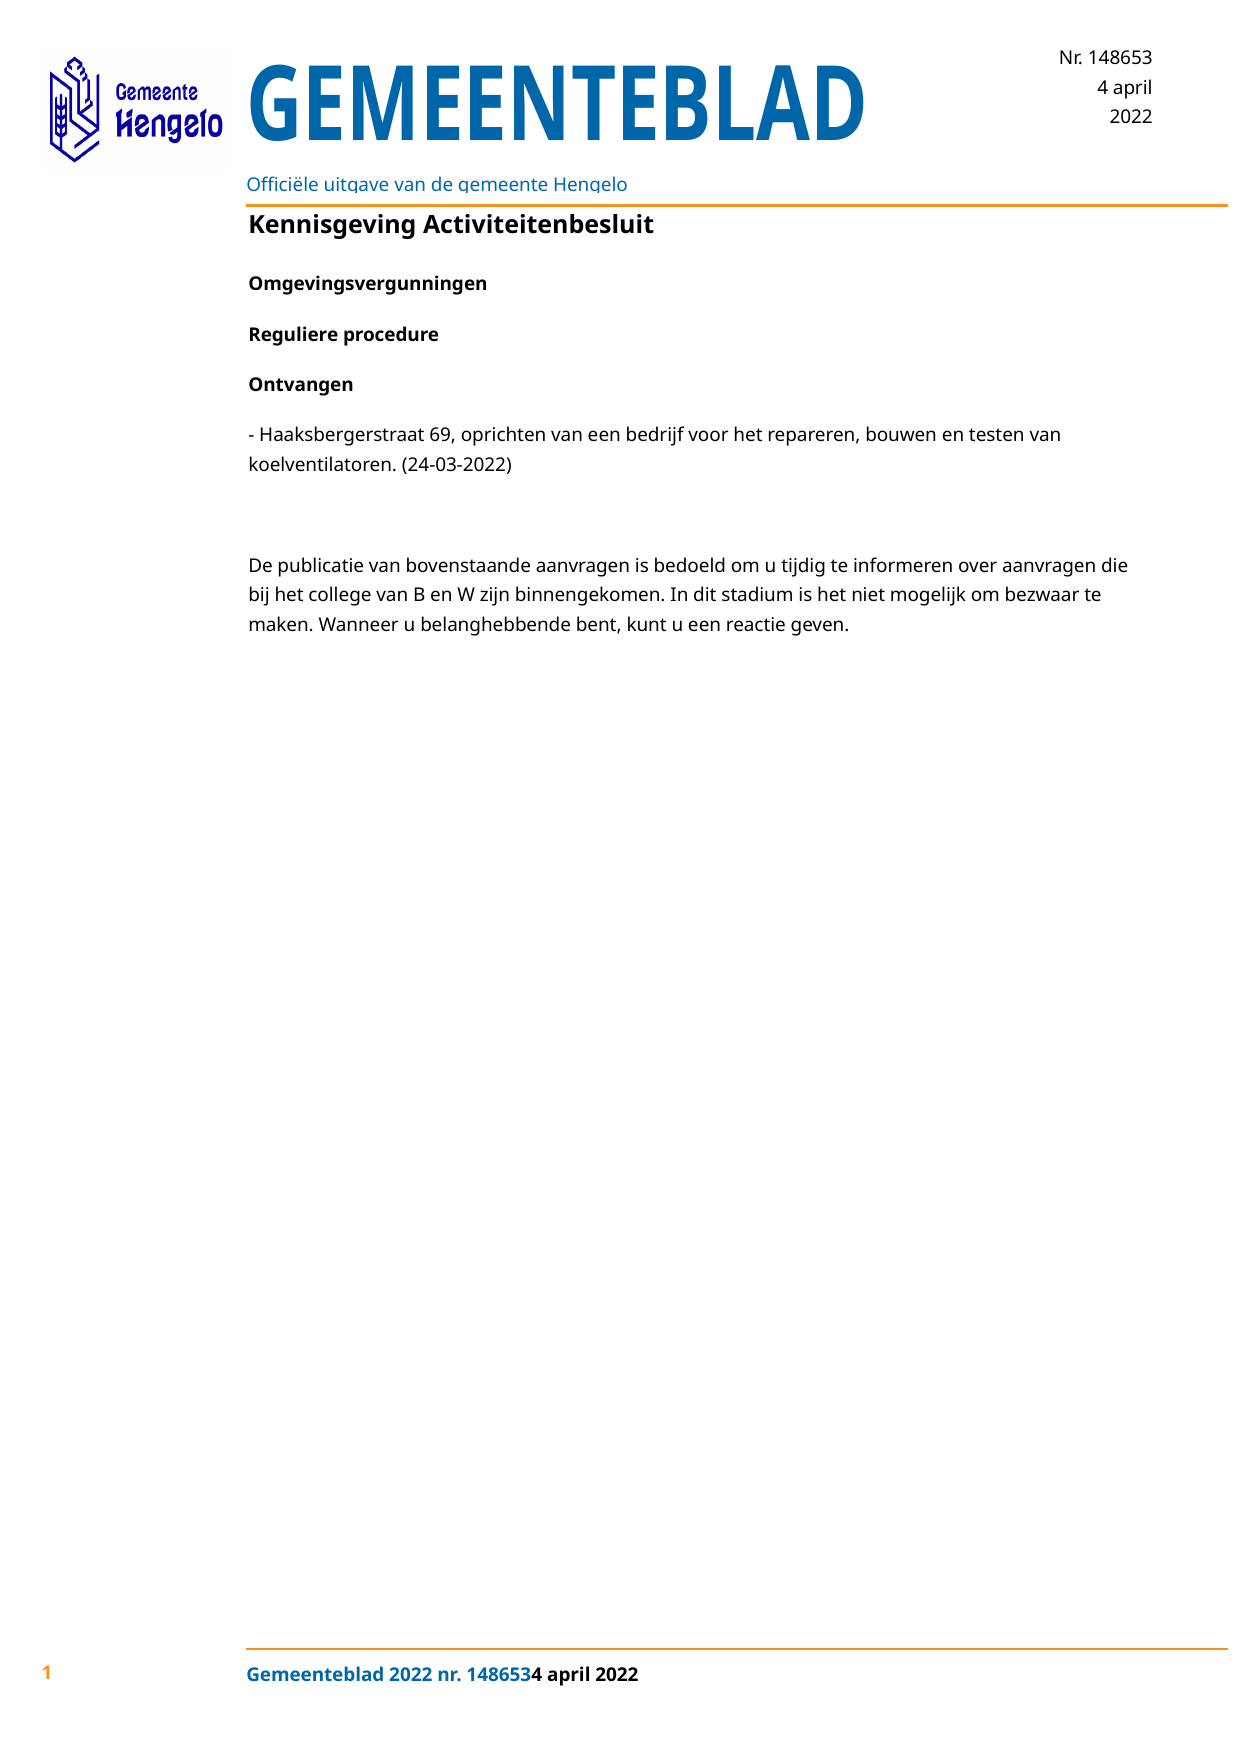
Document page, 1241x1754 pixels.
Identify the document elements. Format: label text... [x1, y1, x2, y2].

text Reguliere procedure [248, 321, 1152, 346]
text De publicatie van bovenstaande aanvragen is bedoeld om u tijdig te informeren over aanvragen die bij het college van B en W zijn binnengekomen. In dit stadium is het niet mogelijk om bezwaar te maken. Wanneer u belanghebbende bent, kunt u een reactie geven. [248, 552, 1152, 637]
text Ontvangen [248, 371, 1152, 397]
text - Haaksbergerstraat 69, oprichten van een bedrijf voor het repareren, bouwen en testen van koelventilatoren. (24-03-2022) [248, 422, 1152, 477]
picture [41, 47, 231, 172]
text Omgevingsvergunningen [248, 270, 1152, 296]
text Kennisgeving Activiteitenbesluit [248, 207, 1152, 241]
